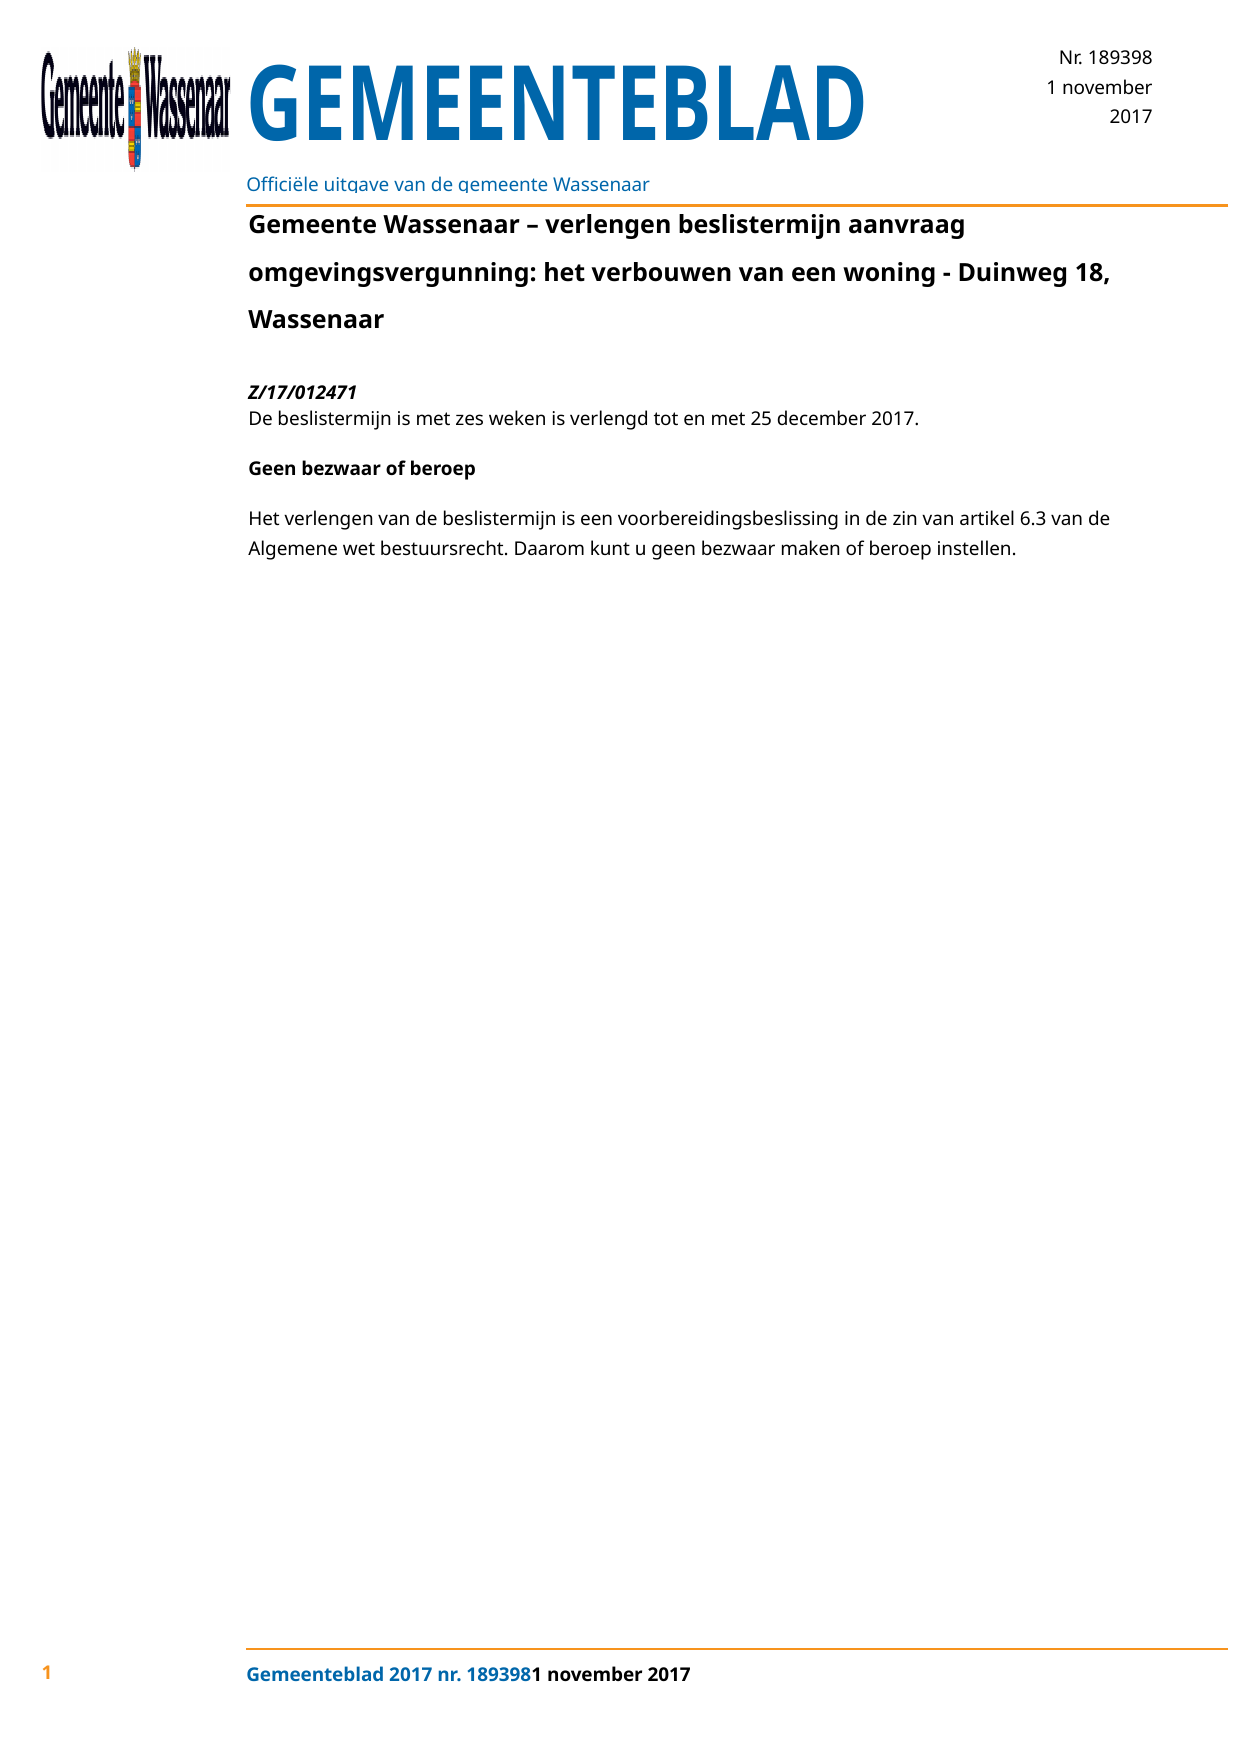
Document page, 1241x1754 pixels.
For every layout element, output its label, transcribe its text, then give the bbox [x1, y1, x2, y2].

text Het verlengen van de beslistermijn is een voorbereidingsbeslissing in de zin van artikel 6.3 van de Algemene wet bestuursrecht. Daarom kunt u geen bezwaar maken of beroep instellen. [248, 506, 1152, 561]
text De beslistermijn is met zes weken is verlengd tot en met 25 december 2017. [248, 405, 1152, 431]
text Gemeente Wassenaar – verlengen beslistermijn aanvraag omgevingsvergunning: het verbouwen van een woning - Duinweg 18, Wassenaar [248, 207, 1152, 336]
text Z/17/012471 [248, 379, 1152, 405]
picture [41, 47, 231, 172]
text Geen bezwaar of beroep [248, 455, 1152, 481]
